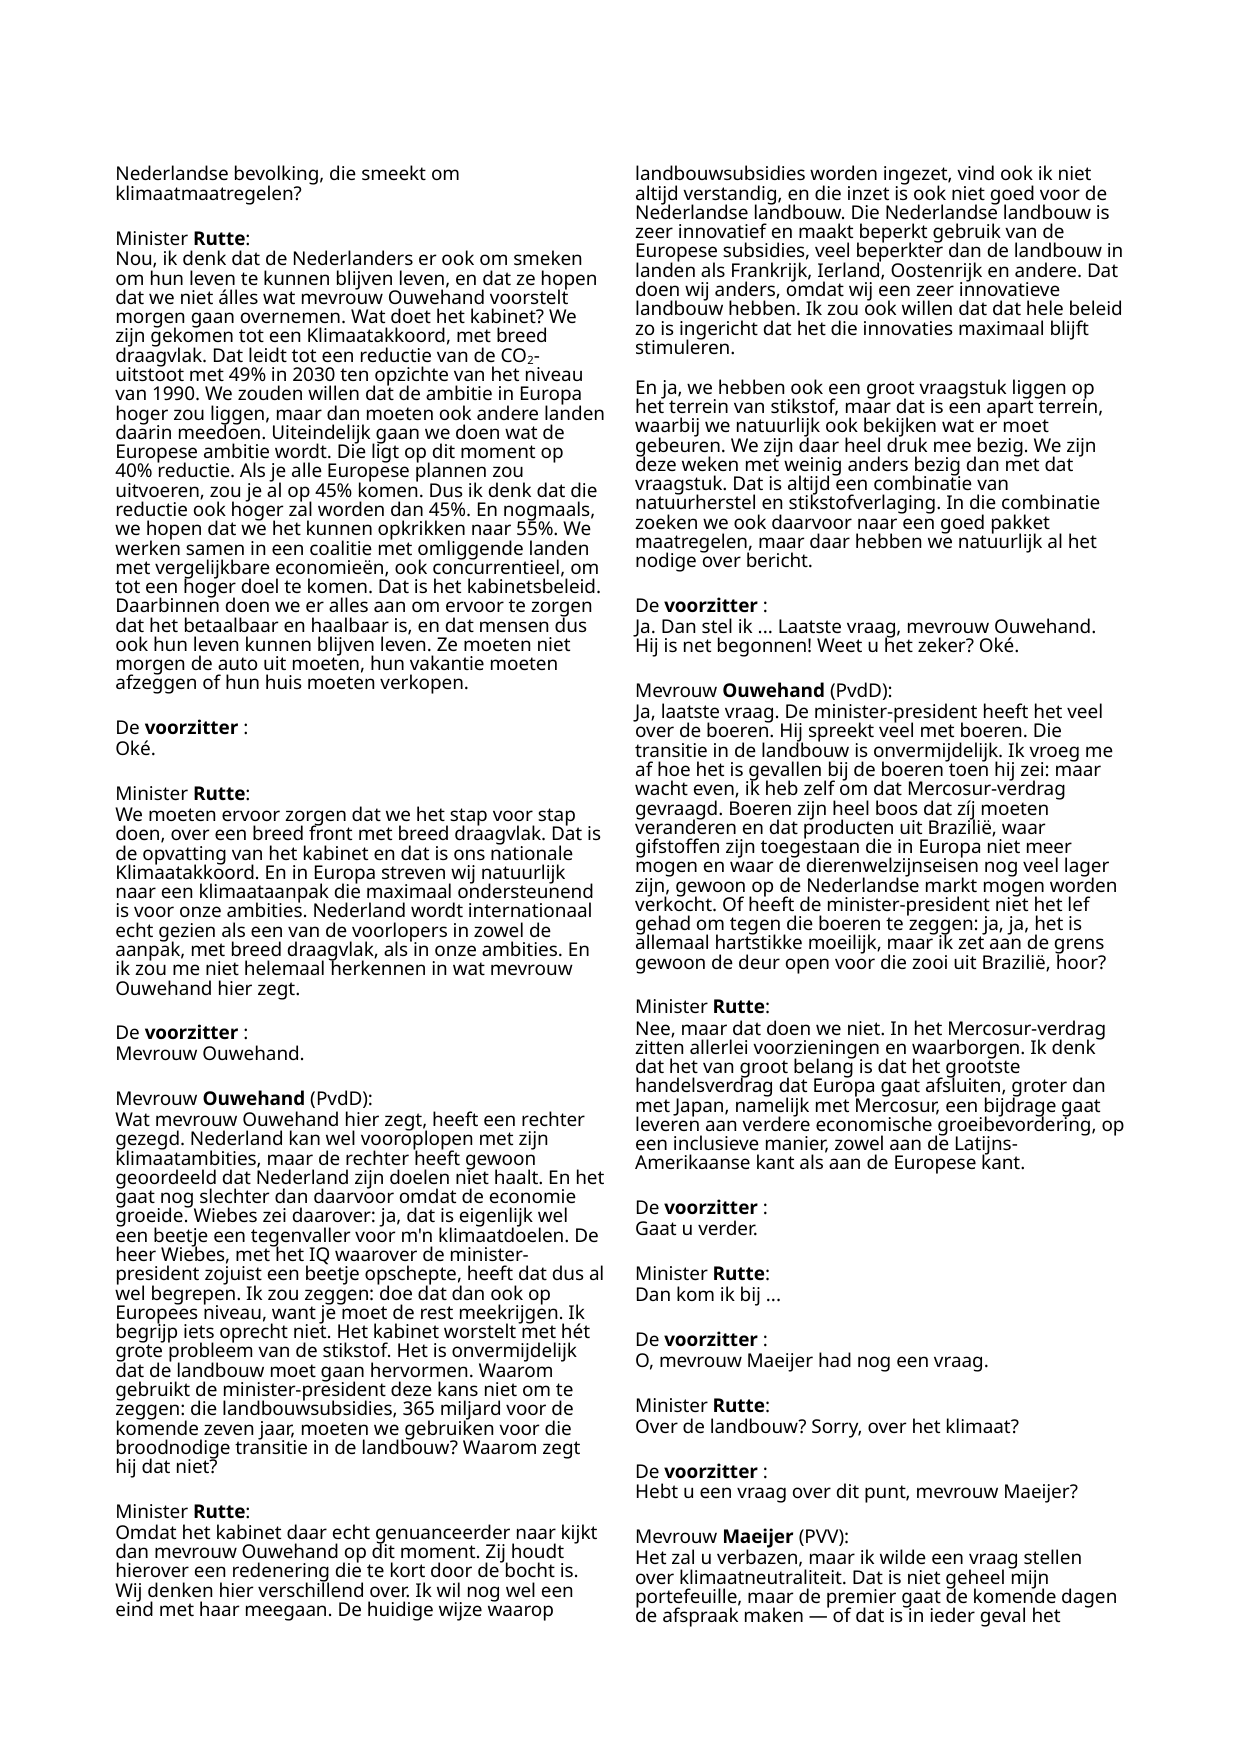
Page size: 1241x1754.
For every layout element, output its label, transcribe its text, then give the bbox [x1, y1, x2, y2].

text Minister Rutte: [115, 1498, 605, 1524]
text Minister Rutte: [635, 994, 1125, 1019]
text De voorzitter : [635, 1194, 1125, 1220]
text Dan kom ik bij ... [635, 1286, 1125, 1305]
text De voorzitter : [635, 592, 1125, 618]
text Hebt u een vraag over dit punt, mevrouw Maeijer? [635, 1483, 1125, 1503]
text En ja, we hebben ook een groot vraagstuk liggen op het terrein van stikstof, maar dat is een apart terrein, waarbij we natuurlijk ook bekijken wat er moet gebeuren. We zijn daar heel druk mee bezig. We zijn deze weken met weinig anders bezig dan met dat vraagstuk. Dat is altijd een combinatie van natuurherstel en stikstofverlaging. In die combinatie zoeken we ook daarvoor naar een goed pakket maatregelen, maar daar hebben we natuurlijk al het nodige over bericht. [635, 379, 1125, 571]
text landbouwsubsidies worden ingezet, vind ook ik niet altijd verstandig, en die inzet is ook niet goed voor de Nederlandse landbouw. Die Nederlandse landbouw is zeer innovatief en maakt beperkt gebruik van de Europese subsidies, veel beperkter dan de landbouw in landen als Frankrijk, Ierland, Oostenrijk en andere. Dat doen wij anders, omdat wij een zeer innovatieve landbouw hebben. Ik zou ook willen dat dat hele beleid zo is ingericht dat het die innovaties maximaal blijft stimuleren. [635, 165, 1125, 358]
text Ja, laatste vraag. De minister-president heeft het veel over de boeren. Hij spreekt veel met boeren. Die transitie in de landbouw is onvermijdelijk. Ik vroeg me af hoe het is gevallen bij de boeren toen hij zei: maar wacht even, ik heb zelf om dat Mercosur-verdrag gevraagd. Boeren zijn heel boos dat zíj moeten veranderen en dat producten uit Brazilië, waar gifstoffen zijn toegestaan die in Europa niet meer mogen en waar de dierenwelzijnseisen nog veel lager zijn, gewoon op de Nederlandse markt mogen worden verkocht. Of heeft de minister-president niet het lef gehad om tegen die boeren te zeggen: ja, ja, het is allemaal hartstikke moeilijk, maar ik zet aan de grens gewoon de deur open voor die zooi uit Brazilië, hoor? [635, 703, 1125, 973]
text Minister Rutte: [115, 225, 605, 250]
text De voorzitter : [635, 1458, 1125, 1483]
text Nou, ik denk dat de Nederlanders er ook om smeken om hun leven te kunnen blijven leven, en dat ze hopen dat we niet álles wat mevrouw Ouwehand voorstelt morgen gaan overnemen. Wat doet het kabinet? We zijn gekomen tot een Klimaatakkoord, met breed draagvlak. Dat leidt tot een reductie van de CO2-uitstoot met 49% in 2030 ten opzichte van het niveau van 1990. We zouden willen dat de ambitie in Europa hoger zou liggen, maar dan moeten ook andere landen daarin meedoen. Uiteindelijk gaan we doen wat de Europese ambitie wordt. Die ligt op dit moment op 40% reductie. Als je alle Europese plannen zou uitvoeren, zou je al op 45% komen. Dus ik denk dat die reductie ook hoger zal worden dan 45%. En nogmaals, we hopen dat we het kunnen opkrikken naar 55%. We werken samen in een coalitie met omliggende landen met vergelijkbare economieën, ook concurrentieel, om tot een hoger doel te komen. Dat is het kabinetsbeleid. Daarbinnen doen we er alles aan om ervoor te zorgen dat het betaalbaar en haalbaar is, en dat mensen dus ook hun leven kunnen blijven leven. Ze moeten niet morgen de auto uit moeten, hun vakantie moeten afzeggen of hun huis moeten verkopen. [115, 250, 605, 694]
text Gaat u verder. [635, 1220, 1125, 1239]
text Het zal u verbazen, maar ik wilde een vraag stellen over klimaatneutraliteit. Dat is niet geheel mijn portefeuille, maar de premier gaat de komende dagen de afspraak maken — of dat is in ieder geval het [635, 1549, 1125, 1626]
text Mevrouw Ouwehand (PvdD): [635, 677, 1125, 703]
text O, mevrouw Maeijer had nog een vraag. [635, 1352, 1125, 1371]
text Nee, maar dat doen we niet. In het Mercosur-verdrag zitten allerlei voorzieningen en waarborgen. Ik denk dat het van groot belang is dat het grootste handelsverdrag dat Europa gaat afsluiten, groter dan met Japan, namelijk met Mercosur, een bijdrage gaat leveren aan verdere economische groeibevordering, op een inclusieve manier, zowel aan de Latijns-Amerikaanse kant als aan de Europese kant. [635, 1019, 1125, 1174]
text Omdat het kabinet daar echt genuanceerder naar kijkt dan mevrouw Ouwehand op dit moment. Zij houdt hierover een redenering die te kort door de bocht is. Wij denken hier verschillend over. Ik wil nog wel een eind met haar meegaan. De huidige wijze waarop [115, 1524, 605, 1620]
text Ja. Dan stel ik ... Laatste vraag, mevrouw Ouwehand. Hij is net begonnen! Weet u het zeker? Oké. [635, 618, 1125, 657]
text Minister Rutte: [635, 1392, 1125, 1418]
text Mevrouw Maeijer (PVV): [635, 1524, 1125, 1549]
text Over de landbouw? Sorry, over het klimaat? [635, 1418, 1125, 1437]
text We moeten ervoor zorgen dat we het stap voor stap doen, over een breed front met breed draagvlak. Dat is de opvatting van het kabinet en dat is ons nationale Klimaatakkoord. En in Europa streven wij natuurlijk naar een klimaataanpak die maximaal ondersteunend is voor onze ambities. Nederland wordt internationaal echt gezien als een van de voorlopers in zowel de aanpak, met breed draagvlak, als in onze ambities. En ik zou me niet helemaal herkennen in wat mevrouw Ouwehand hier zegt. [115, 806, 605, 999]
text Wat mevrouw Ouwehand hier zegt, heeft een rechter gezegd. Nederland kan wel vooroplopen met zijn klimaatambities, maar de rechter heeft gewoon geoordeeld dat Nederland zijn doelen niet haalt. En het gaat nog slechter dan daarvoor omdat de economie groeide. Wiebes zei daarover: ja, dat is eigenlijk wel een beetje een tegenvaller voor m'n klimaatdoelen. De heer Wiebes, met het IQ waarover de minister-president zojuist een beetje opschepte, heeft dat dus al wel begrepen. Ik zou zeggen: doe dat dan ook op Europees niveau, want je moet de rest meekrijgen. Ik begrijp iets oprecht niet. Het kabinet worstelt met hét grote probleem van de stikstof. Het is onvermijdelijk dat de landbouw moet gaan hervormen. Waarom gebruikt de minister-president deze kans niet om te zeggen: die landbouwsubsidies, 365 miljard voor de komende zeven jaar, moeten we gebruiken voor die broodnodige transitie in de landbouw? Waarom zegt hij dat niet? [115, 1111, 605, 1477]
text De voorzitter : [635, 1326, 1125, 1352]
text Mevrouw Ouwehand (PvdD): [115, 1085, 605, 1111]
text Mevrouw Ouwehand. [115, 1045, 605, 1064]
text De voorzitter : [115, 1019, 605, 1045]
text Minister Rutte: [635, 1260, 1125, 1286]
text De voorzitter : [115, 714, 605, 740]
text Nederlandse bevolking, die smeekt om klimaatmaatregelen? [115, 165, 605, 204]
text Oké. [115, 740, 605, 759]
text Minister Rutte: [115, 780, 605, 806]
